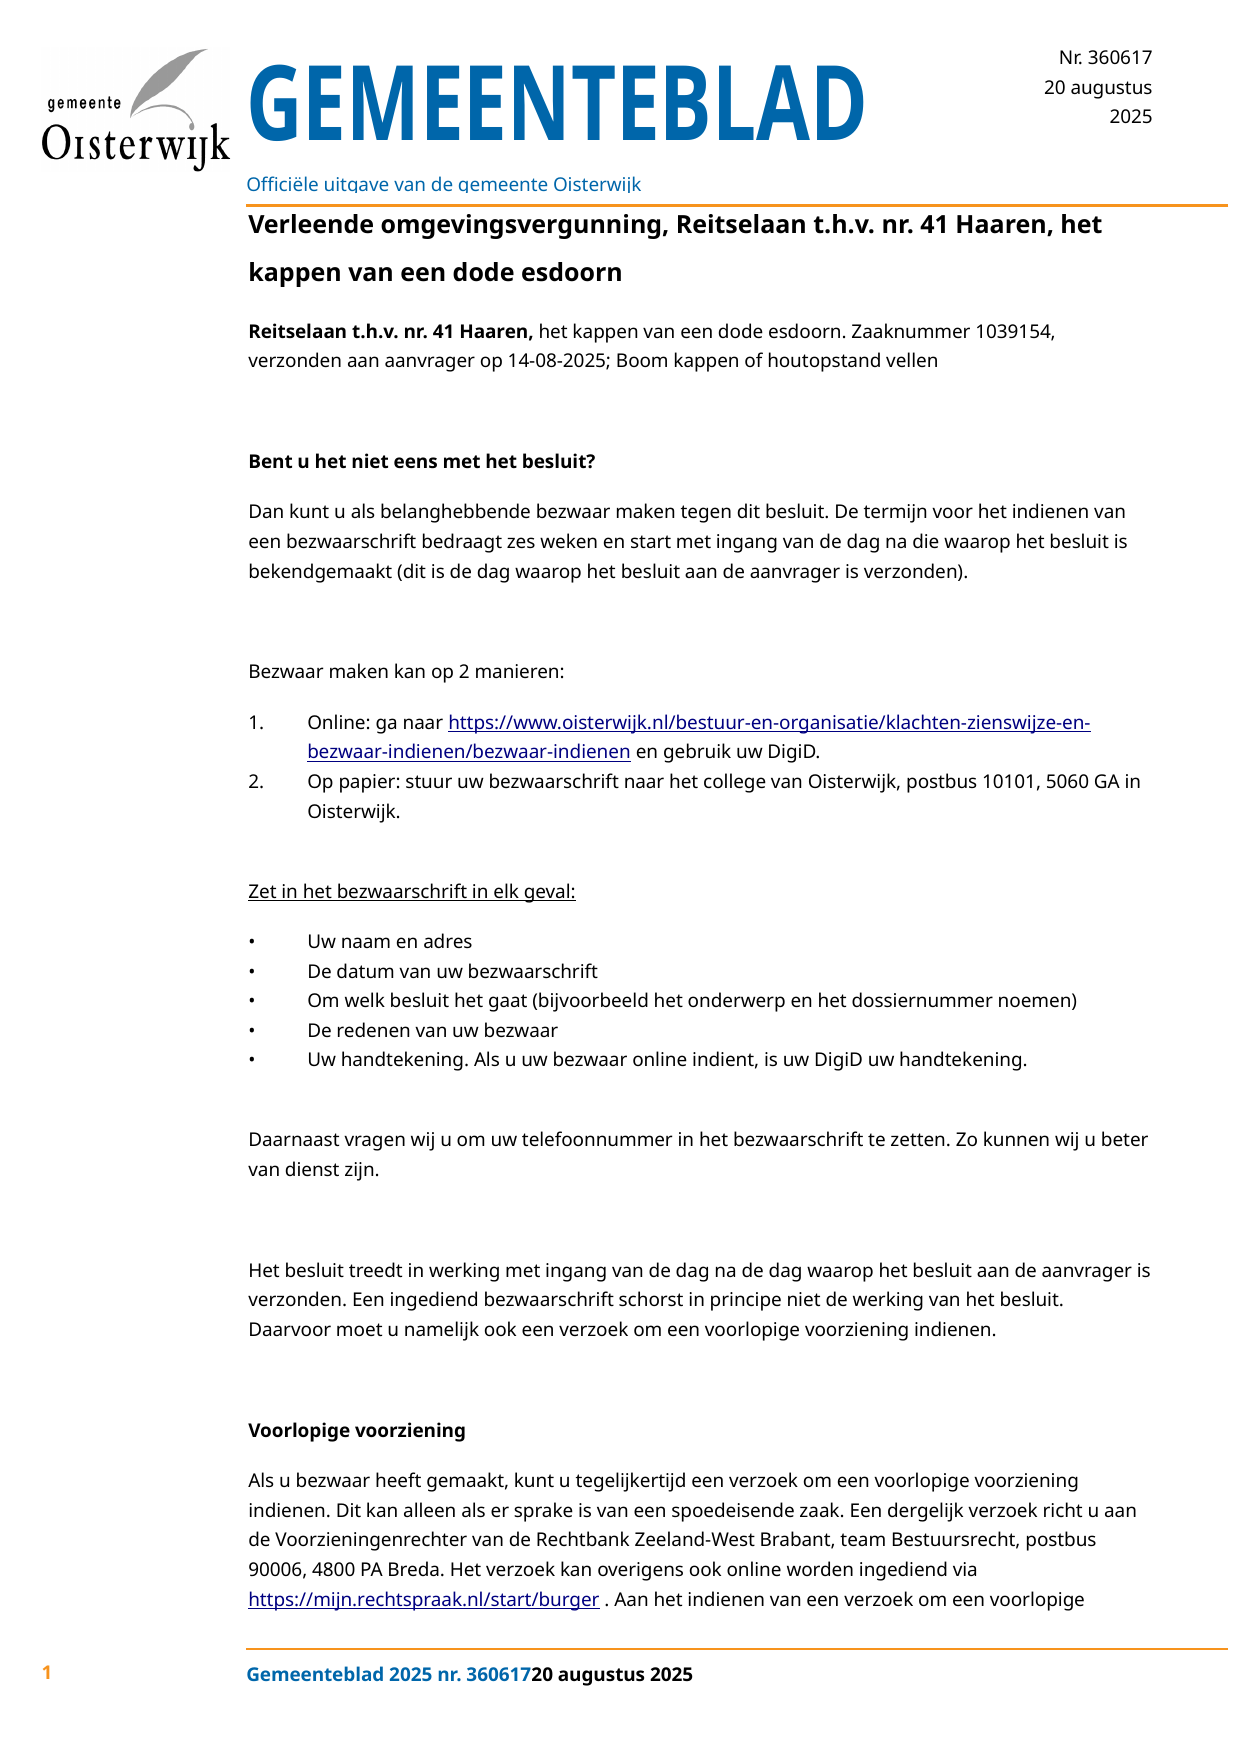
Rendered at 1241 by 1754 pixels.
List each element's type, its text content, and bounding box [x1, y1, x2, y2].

text Zet in het bezwaarschrift in elk geval: [248, 878, 1152, 904]
list De redenen van uw bezwaar [248, 1017, 1152, 1043]
text Voorlopige voorziening [248, 1417, 1152, 1443]
picture [41, 47, 231, 172]
text Het besluit treedt in werking met ingang van de dag na de dag waarop het besluit aan de aanvrager is verzonden. Een ingediend bezwaarschrift schorst in principe niet de werking van het besluit. Daarvoor moet u namelijk ook een verzoek om een voorlopige voorziening indienen. [248, 1257, 1152, 1342]
text Dan kunt u als belanghebbende bezwaar maken tegen dit besluit. De termijn voor het indienen van een bezwaarschrift bedraagt zes weken en start met ingang van de dag na die waarop het besluit is bekendgemaakt (dit is de dag waarop het besluit aan de aanvrager is verzonden). [248, 499, 1152, 584]
list Online: ga naar https://www.oisterwijk.nl/bestuur-en-organisatie/klachten-zienswijze-en-bezwaar-indienen/bezwaar-indienen en gebruik uw DigiD. [248, 709, 1152, 764]
list Uw naam en adres [248, 928, 1152, 954]
text Reitselaan t.h.v. nr. 41 Haaren, het kappen van een dode esdoorn. Zaaknummer 1039154, verzonden aan aanvrager op 14-08-2025; Boom kappen of houtopstand vellen [248, 318, 1152, 373]
text Als u bezwaar heeft gemaakt, kunt u tegelijkertijd een verzoek om een voorlopige voorziening indienen. Dit kan alleen als er sprake is van een spoedeisende zaak. Een dergelijk verzoek richt u aan de Voorzieningenrechter van de Rechtbank Zeeland-West Brabant, team Bestuursrecht, postbus 90006, 4800 PA Breda. Het verzoek kan overigens ook online worden ingediend via https://mijn.rechtspraak.nl/start/burger . Aan het indienen van een verzoek om een voorlopige [248, 1467, 1152, 1612]
list Om welk besluit het gaat (bijvoorbeeld het onderwerp en het dossiernummer noemen) [248, 987, 1152, 1013]
text Daarnaast vragen wij u om uw telefoonnummer in het bezwaarschrift te zetten. Zo kunnen wij u beter van dienst zijn. [248, 1127, 1152, 1182]
list Op papier: stuur uw bezwaarschrift naar het college van Oisterwijk, postbus 10101, 5060 GA in Oisterwijk. [248, 768, 1152, 824]
text Bezwaar maken kan op 2 manieren: [248, 659, 1152, 684]
text Verleende omgevingsvergunning, Reitselaan t.h.v. nr. 41 Haaren, het kappen van een dode esdoorn [248, 207, 1152, 288]
text Bent u het niet eens met het besluit? [248, 448, 1152, 474]
list De datum van uw bezwaarschrift [248, 958, 1152, 984]
list Uw handtekening. Als u uw bezwaar online indient, is uw DigiD uw handtekening. [248, 1047, 1152, 1072]
